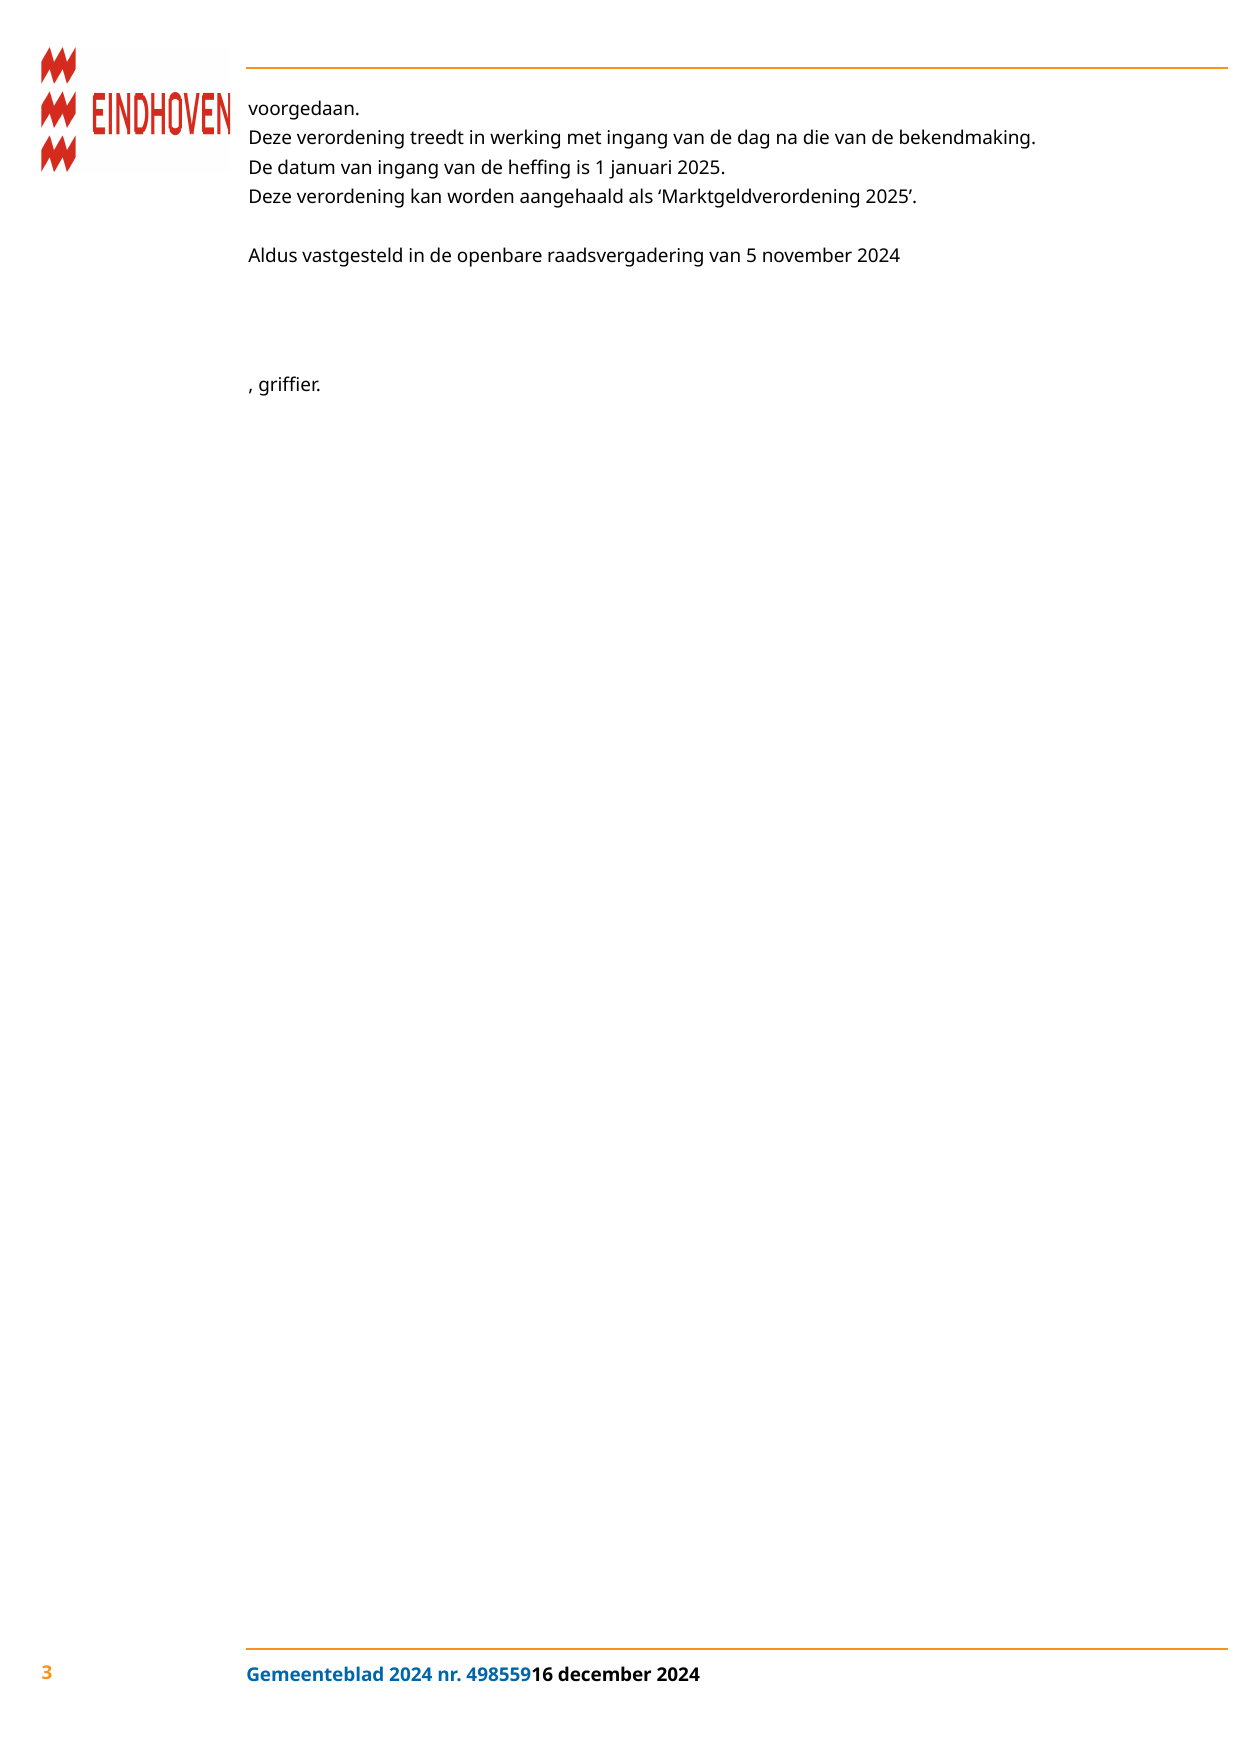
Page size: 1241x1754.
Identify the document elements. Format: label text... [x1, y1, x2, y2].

text Deze verordening kan worden aangehaald als ‘Marktgeldverordening 2025’. [248, 183, 1152, 209]
text De datum van ingang van de heffing is 1 januari 2025. [248, 154, 1152, 180]
text Deze verordening treedt in werking met ingang van de dag na die van de bekendmaking. [248, 124, 1152, 150]
text Aldus vastgesteld in de openbare raadsvergadering van 5 november 2024 [248, 243, 1152, 268]
picture [41, 47, 231, 172]
text voorgedaan. [248, 95, 1152, 121]
text , griffier. [248, 371, 1152, 397]
